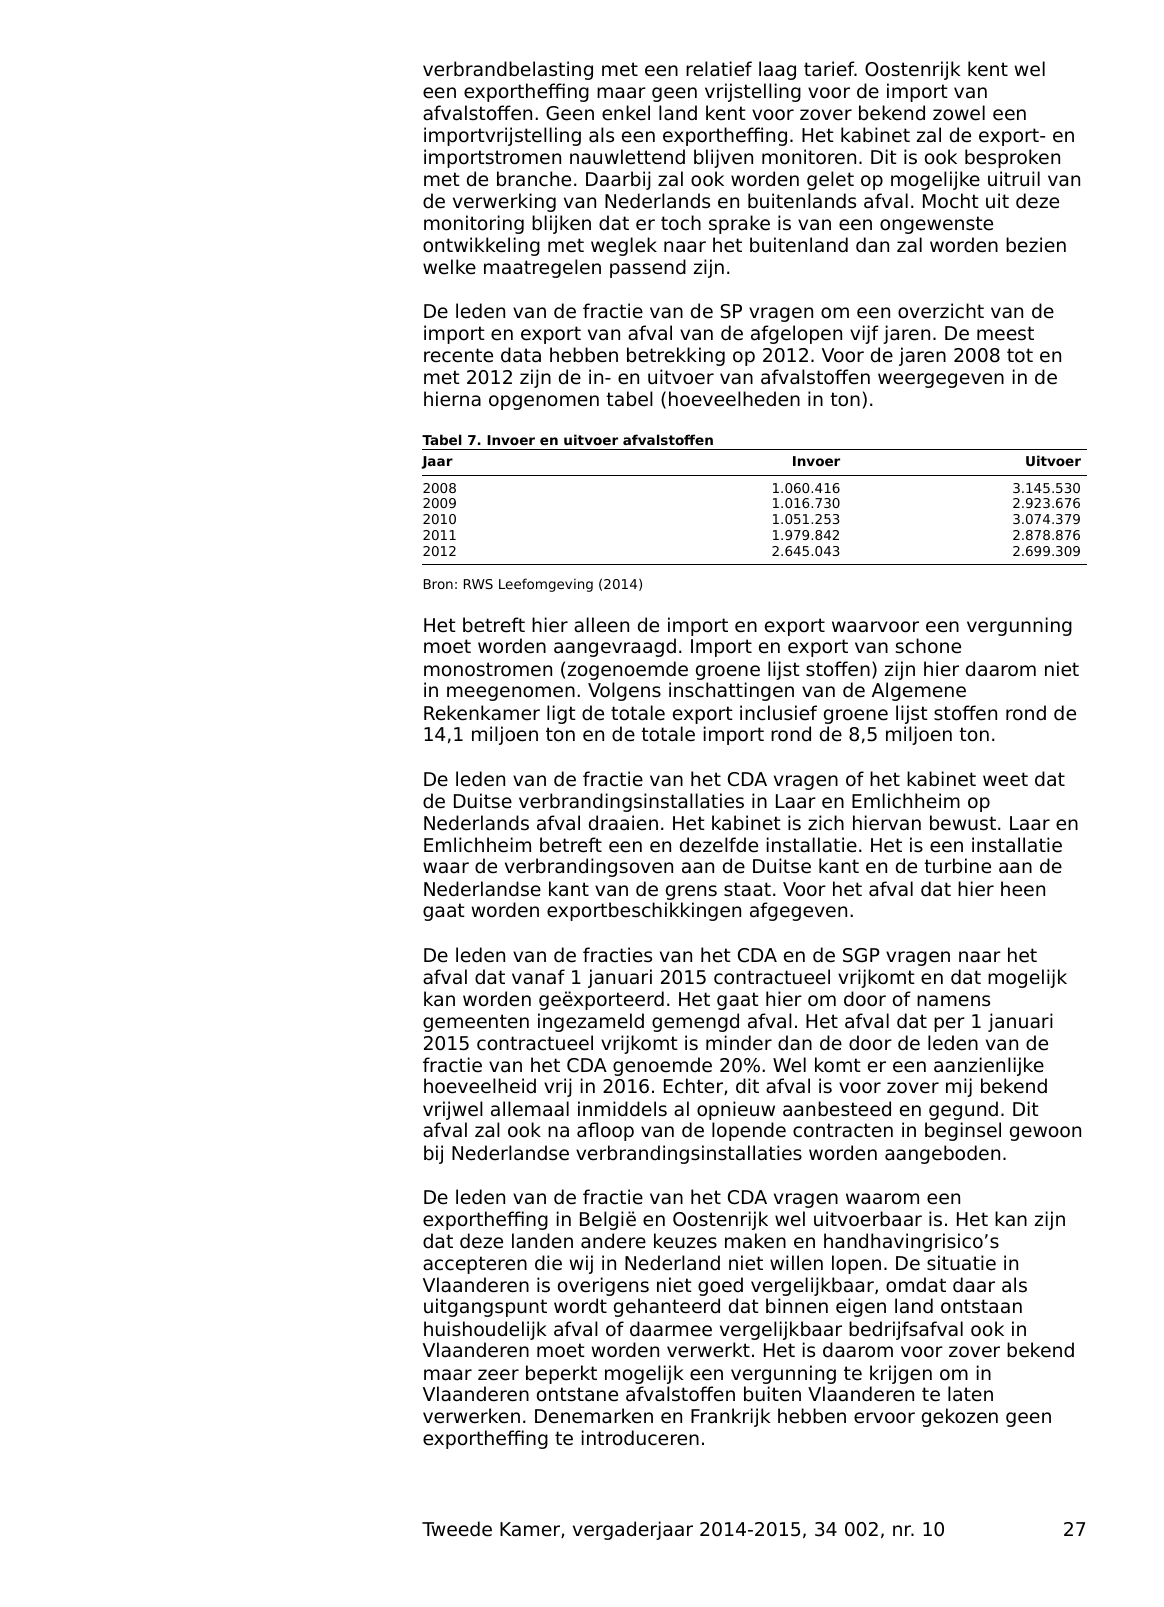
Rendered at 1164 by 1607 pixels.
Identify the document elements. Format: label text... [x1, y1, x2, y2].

table_cell 2009 [422, 496, 606, 512]
table_cell 2008 [422, 476, 606, 496]
table_cell 2.645.043 [606, 543, 846, 564]
table_cell 3.074.379 [846, 512, 1087, 528]
text De leden van de fracties van het CDA en de SGP vragen naar het afval dat vanaf 1 januari 2015 contractueel vrijkomt en dat mogelijk kan worden geëxporteerd. Het gaat hier om door of namens gemeenten ingezameld gemengd afval. Het afval dat per 1 januari 2015 contractueel vrijkomt is minder dan de door de leden van de fractie van het CDA genoemde 20%. Wel komt er een aanzienlijke hoeveelheid vrij in 2016. Echter, dit afval is voor zover mij bekend vrijwel allemaal inmiddels al opnieuw aanbesteed en gegund. Dit afval zal ook na afloop van de lopende contracten in beginsel gewoon bij Nederlandse verbrandingsinstallaties worden aangeboden. [422, 944, 1087, 1164]
table_cell 1.016.730 [606, 496, 846, 512]
text De leden van de fractie van het CDA vragen waarom een exportheffing in België en Oostenrijk wel uitvoerbaar is. Het kan zijn dat deze landen andere keuzes maken en handhavingrisico’s accepteren die wij in Nederland niet willen lopen. De situatie in Vlaanderen is overigens niet goed vergelijkbaar, omdat daar als uitgangspunt wordt gehanteerd dat binnen eigen land ontstaan huishoudelijk afval of daarmee vergelijkbaar bedrijfsafval ook in Vlaanderen moet worden verwerkt. Het is daarom voor zover bekend maar zeer beperkt mogelijk een vergunning te krijgen om in Vlaanderen ontstane afvalstoffen buiten Vlaanderen te laten verwerken. Denemarken en Frankrijk hebben ervoor gekozen geen exportheffing te introduceren. [422, 1187, 1087, 1450]
table_cell 1.051.253 [606, 512, 846, 528]
table_cell 2012 [422, 543, 606, 564]
table_cell Jaar [422, 450, 606, 475]
table_cell 2010 [422, 512, 606, 528]
table_cell 3.145.530 [846, 476, 1087, 496]
table_cell 2011 [422, 528, 606, 543]
table_cell Bron: RWS Leefomgeving (2014) [422, 565, 1087, 592]
text verbrandbelasting met een relatief laag tarief. Oostenrijk kent wel een exportheffing maar geen vrijstelling voor de import van afvalstoffen. Geen enkel land kent voor zover bekend zowel een importvrijstelling als een exportheffing. Het kabinet zal de export- en importstromen nauwlettend blijven monitoren. Dit is ook besproken met de branche. Daarbij zal ook worden gelet op mogelijke uitruil van de verwerking van Nederlands en buitenlands afval. Mocht uit deze monitoring blijken dat er toch sprake is van een ongewenste ontwikkeling met weglek naar het buitenland dan zal worden bezien welke maatregelen passend zijn. [422, 59, 1087, 279]
table_cell 1.979.842 [606, 528, 846, 543]
table_cell 2.878.876 [846, 528, 1087, 543]
table_cell 2.923.676 [846, 496, 1087, 512]
table_cell Uitvoer [846, 450, 1087, 475]
table_header Tabel 7. Invoer en uitvoer afvalstoffen [422, 433, 1087, 448]
text De leden van de fractie van het CDA vragen of het kabinet weet dat de Duitse verbrandingsinstallaties in Laar en Emlichheim op Nederlands afval draaien. Het kabinet is zich hiervan bewust. Laar en Emlichheim betreft een en dezelfde installatie. Het is een installatie waar de verbrandingsoven aan de Duitse kant en de turbine aan de Nederlandse kant van de grens staat. Voor het afval dat hier heen gaat worden exportbeschikkingen afgegeven. [422, 768, 1087, 922]
table_cell Invoer [606, 450, 846, 475]
text De leden van de fractie van de SP vragen om een overzicht van de import en export van afval van de afgelopen vijf jaren. De meest recente data hebben betrekking op 2012. Voor de jaren 2008 tot en met 2012 zijn de in- en uitvoer van afvalstoffen weergegeven in de hierna opgenomen tabel (hoeveelheden in ton). [422, 301, 1087, 411]
table_cell 2.699.309 [846, 543, 1087, 564]
table_cell 1.060.416 [606, 476, 846, 496]
text Het betreft hier alleen de import en export waarvoor een vergunning moet worden aangevraagd. Import en export van schone monostromen (zogenoemde groene lijst stoffen) zijn hier daarom niet in meegenomen. Volgens inschattingen van de Algemene Rekenkamer ligt de totale export inclusief groene lijst stoffen rond de 14,1 miljoen ton en de totale import rond de 8,5 miljoen ton. [422, 614, 1087, 746]
